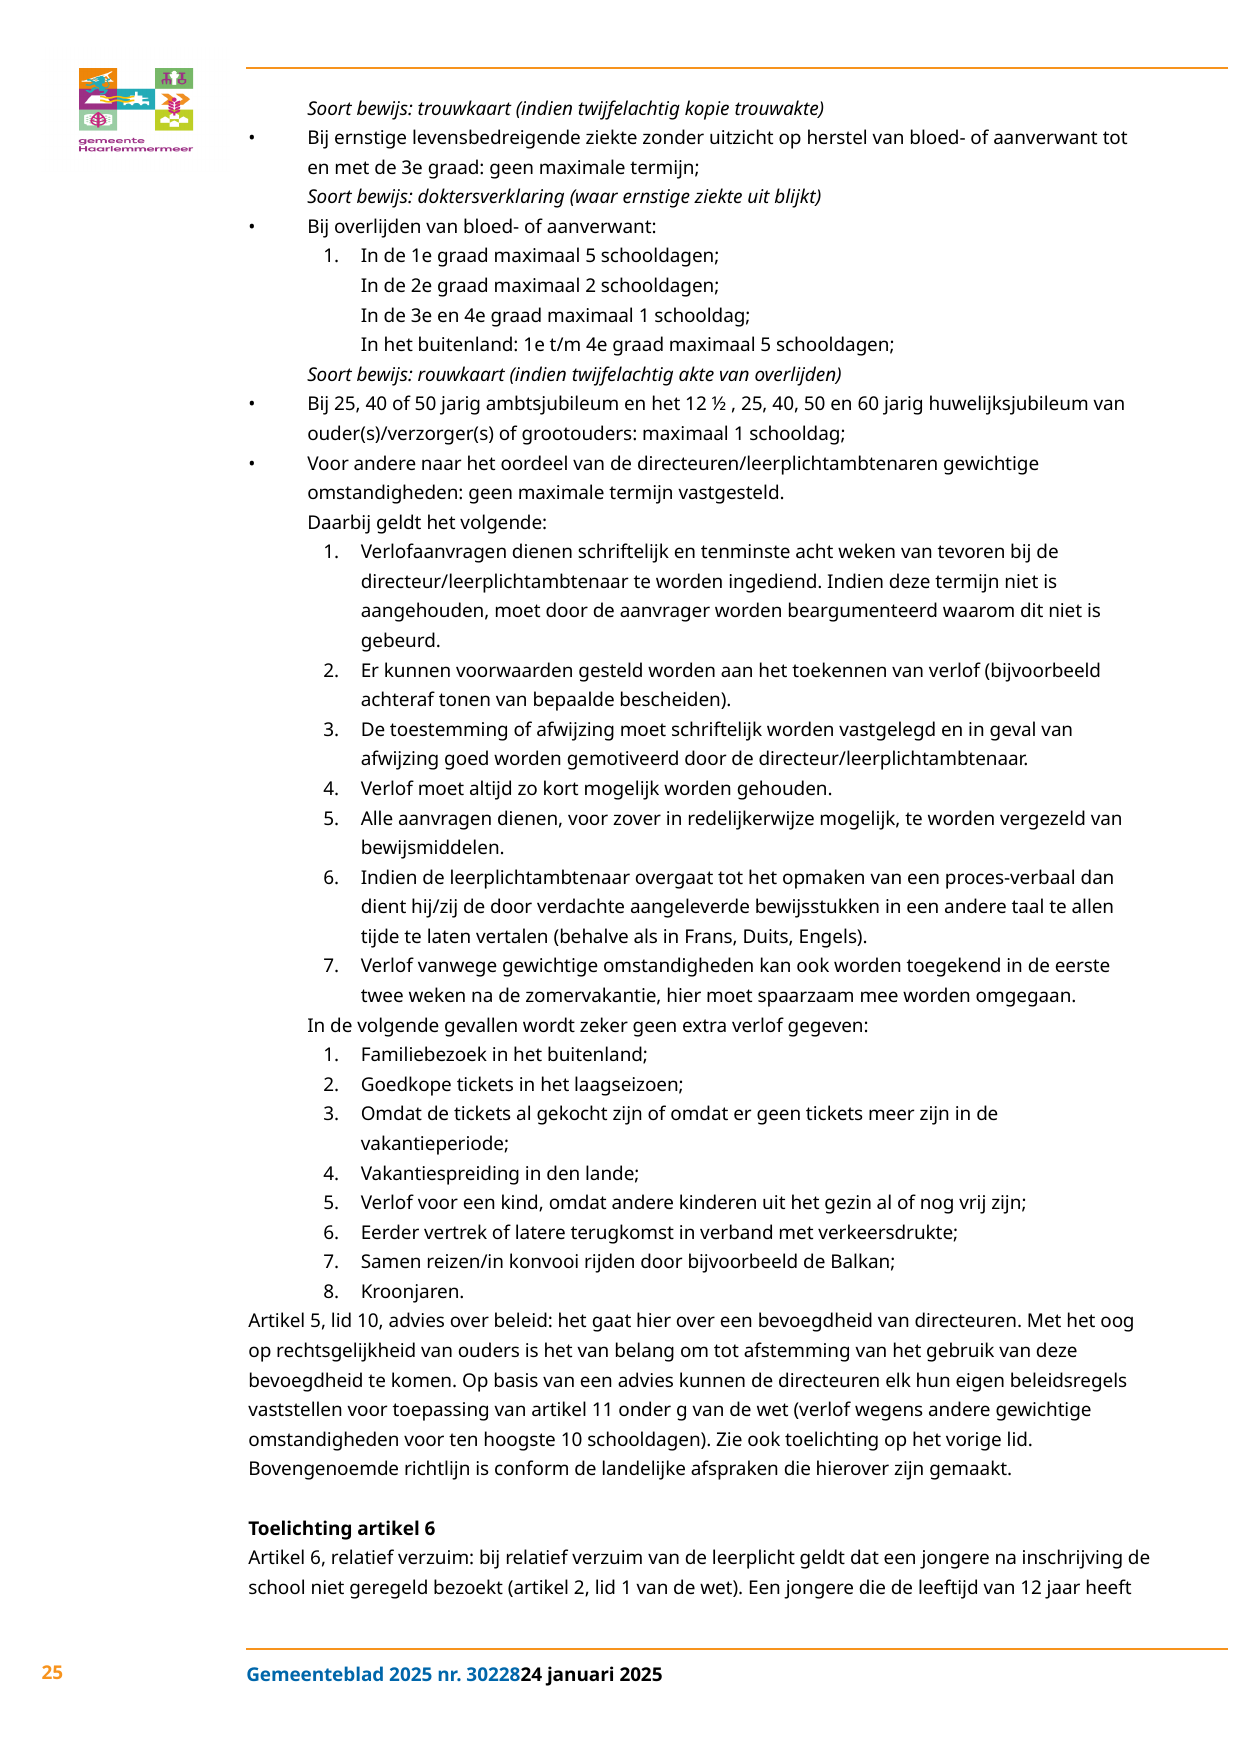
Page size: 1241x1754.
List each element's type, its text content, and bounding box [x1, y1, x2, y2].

list Soort bewijs: trouwkaart (indien twijfelachtig kopie trouwakte) [248, 95, 1152, 121]
list Verlof moet altijd zo kort mogelijk worden gehouden. [323, 775, 1152, 801]
text Toelichting artikel 6 [248, 1515, 1152, 1541]
picture [41, 47, 231, 172]
list Bij 25, 40 of 50 jarig ambtsjubileum en het 12 ½ , 25, 40, 50 en 60 jarig huwelijksjubileum van ouder(s)/verzorger(s) of grootouders: maximaal 1 schooldag; [248, 391, 1152, 446]
list Bij ernstige levensbedreigende ziekte zonder uitzicht op herstel van bloed- of aanverwant tot en met de 3e graad: geen maximale termijn; [248, 124, 1152, 180]
list Daarbij geldt het volgende: [248, 509, 1152, 535]
list Kroonjaren. [323, 1278, 1152, 1304]
list Indien de leerplichtambtenaar overgaat tot het opmaken van een proces-verbaal dan dient hij/zij de door verdachte aangeleverde bewijsstukken in een andere taal te allen tijde te laten vertalen (behalve als in Frans, Duits, Engels). [323, 864, 1152, 949]
list In de 3e en 4e graad maximaal 1 schooldag; [323, 302, 1152, 328]
list In het buitenland: 1e t/m 4e graad maximaal 5 schooldagen; [323, 331, 1152, 357]
list Alle aanvragen dienen, voor zover in redelijkerwijze mogelijk, te worden vergezeld van bewijsmiddelen. [323, 805, 1152, 860]
list Bij overlijden van bloed- of aanverwant: [248, 213, 1152, 239]
text Bovengenoemde richtlijn is conform de landelijke afspraken die hierover zijn gemaakt. [248, 1456, 1152, 1481]
list Voor andere naar het oordeel van de directeuren/leerplichtambtenaren gewichtige omstandigheden: geen maximale termijn vastgesteld. [248, 450, 1152, 505]
list Verlof vanwege gewichtige omstandigheden kan ook worden toegekend in de eerste twee weken na de zomervakantie, hier moet spaarzaam mee worden omgegaan. [323, 953, 1152, 1008]
list Familiebezoek in het buitenland; [323, 1041, 1152, 1067]
list Vakantiespreiding in den lande; [323, 1160, 1152, 1186]
text Artikel 6, relatief verzuim: bij relatief verzuim van de leerplicht geldt dat een jongere na inschrijving de school niet geregeld bezoekt (artikel 2, lid 1 van de wet). Een jongere die de leeftijd van 12 jaar heeft [248, 1544, 1152, 1600]
list Verlof voor een kind, omdat andere kinderen uit het gezin al of nog vrij zijn; [323, 1189, 1152, 1215]
text Artikel 5, lid 10, advies over beleid: het gaat hier over een bevoegdheid van directeuren. Met het oog op rechtsgelijkheid van ouders is het van belang om tot afstemming van het gebruik van deze bevoegdheid te komen. Op basis van een advies kunnen de directeuren elk hun eigen beleidsregels vaststellen voor toepassing van artikel 11 onder g van de wet (verlof wegens andere gewichtige omstandigheden voor ten hoogste 10 schooldagen). Zie ook toelichting op het vorige lid. [248, 1308, 1152, 1452]
list In de volgende gevallen wordt zeker geen extra verlof gegeven: [248, 1012, 1152, 1038]
list Soort bewijs: rouwkaart (indien twijfelachtig akte van overlijden) [248, 361, 1152, 387]
list In de 2e graad maximaal 2 schooldagen; [323, 272, 1152, 298]
list In de 1e graad maximaal 5 schooldagen; [323, 243, 1152, 268]
list De toestemming of afwijzing moet schriftelijk worden vastgelegd en in geval van afwijzing goed worden gemotiveerd door de directeur/leerplichtambtenaar. [323, 716, 1152, 771]
list Er kunnen voorwaarden gesteld worden aan het toekennen van verlof (bijvoorbeeld achteraf tonen van bepaalde bescheiden). [323, 657, 1152, 712]
list Verlofaanvragen dienen schriftelijk en tenminste acht weken van tevoren bij de directeur/leerplichtambtenaar te worden ingediend. Indien deze termijn niet is aangehouden, moet door de aanvrager worden beargumenteerd waarom dit niet is gebeurd. [323, 538, 1152, 653]
list Soort bewijs: doktersverklaring (waar ernstige ziekte uit blijkt) [248, 183, 1152, 209]
list Goedkope tickets in het laagseizoen; [323, 1071, 1152, 1097]
list Omdat de tickets al gekocht zijn of omdat er geen tickets meer zijn in de vakantieperiode; [323, 1101, 1152, 1156]
list Eerder vertrek of latere terugkomst in verband met verkeersdrukte; [323, 1219, 1152, 1245]
list Samen reizen/in konvooi rijden door bijvoorbeeld de Balkan; [323, 1248, 1152, 1274]
